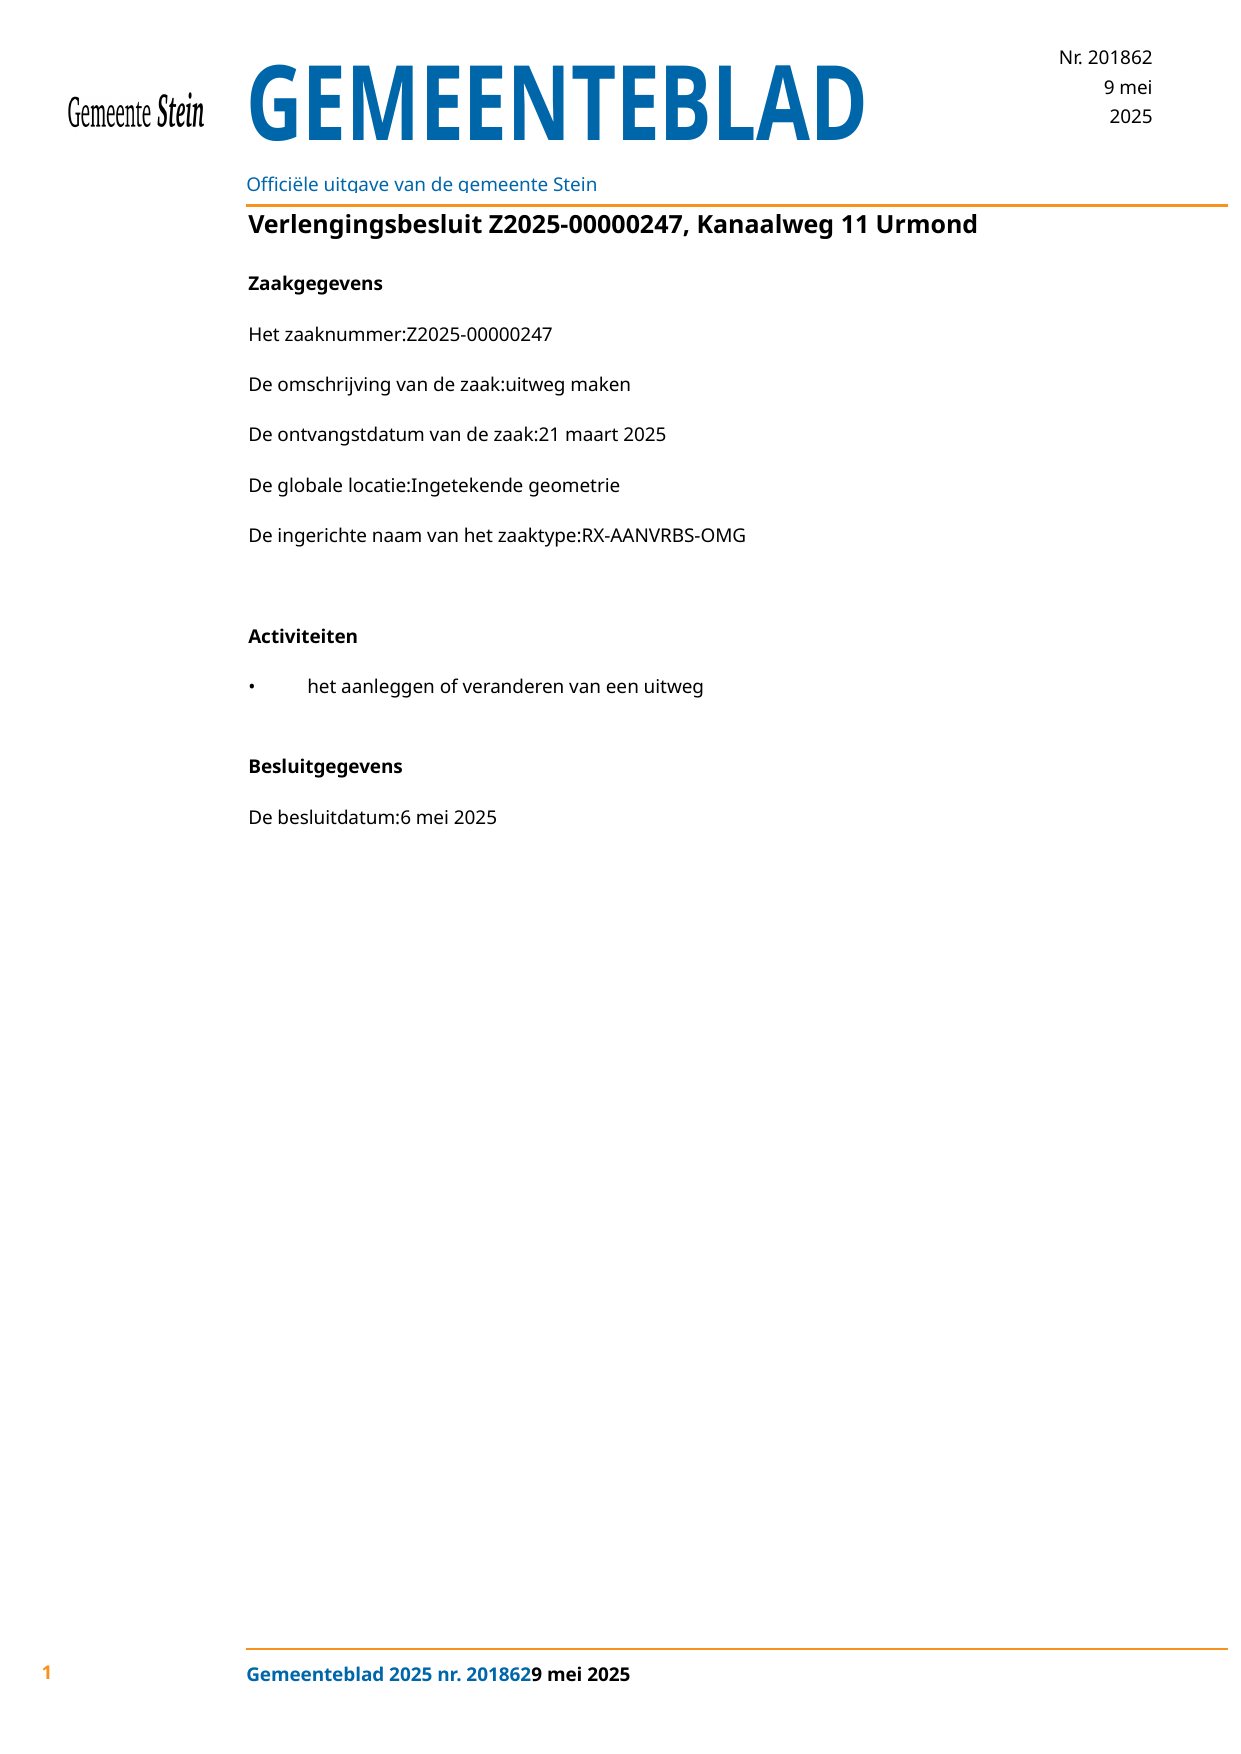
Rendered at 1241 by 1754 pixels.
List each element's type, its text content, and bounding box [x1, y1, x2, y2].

text De ingerichte naam van het zaaktype:RX-AANVRBS-OMG [248, 522, 1152, 548]
text Besluitgegevens [248, 754, 1152, 779]
list het aanleggen of veranderen van een uitweg [248, 674, 1152, 699]
text De besluitdatum:6 mei 2025 [248, 804, 1152, 830]
text De globale locatie:Ingetekende geometrie [248, 472, 1152, 498]
text Het zaaknummer:Z2025-00000247 [248, 321, 1152, 346]
text Verlengingsbesluit Z2025-00000247, Kanaalweg 11 Urmond [248, 207, 1152, 241]
text De omschrijving van de zaak:uitweg maken [248, 371, 1152, 397]
text Zaakgegevens [248, 270, 1152, 296]
text Activiteiten [248, 623, 1152, 649]
text De ontvangstdatum van de zaak:21 maart 2025 [248, 422, 1152, 447]
picture [41, 47, 231, 172]
